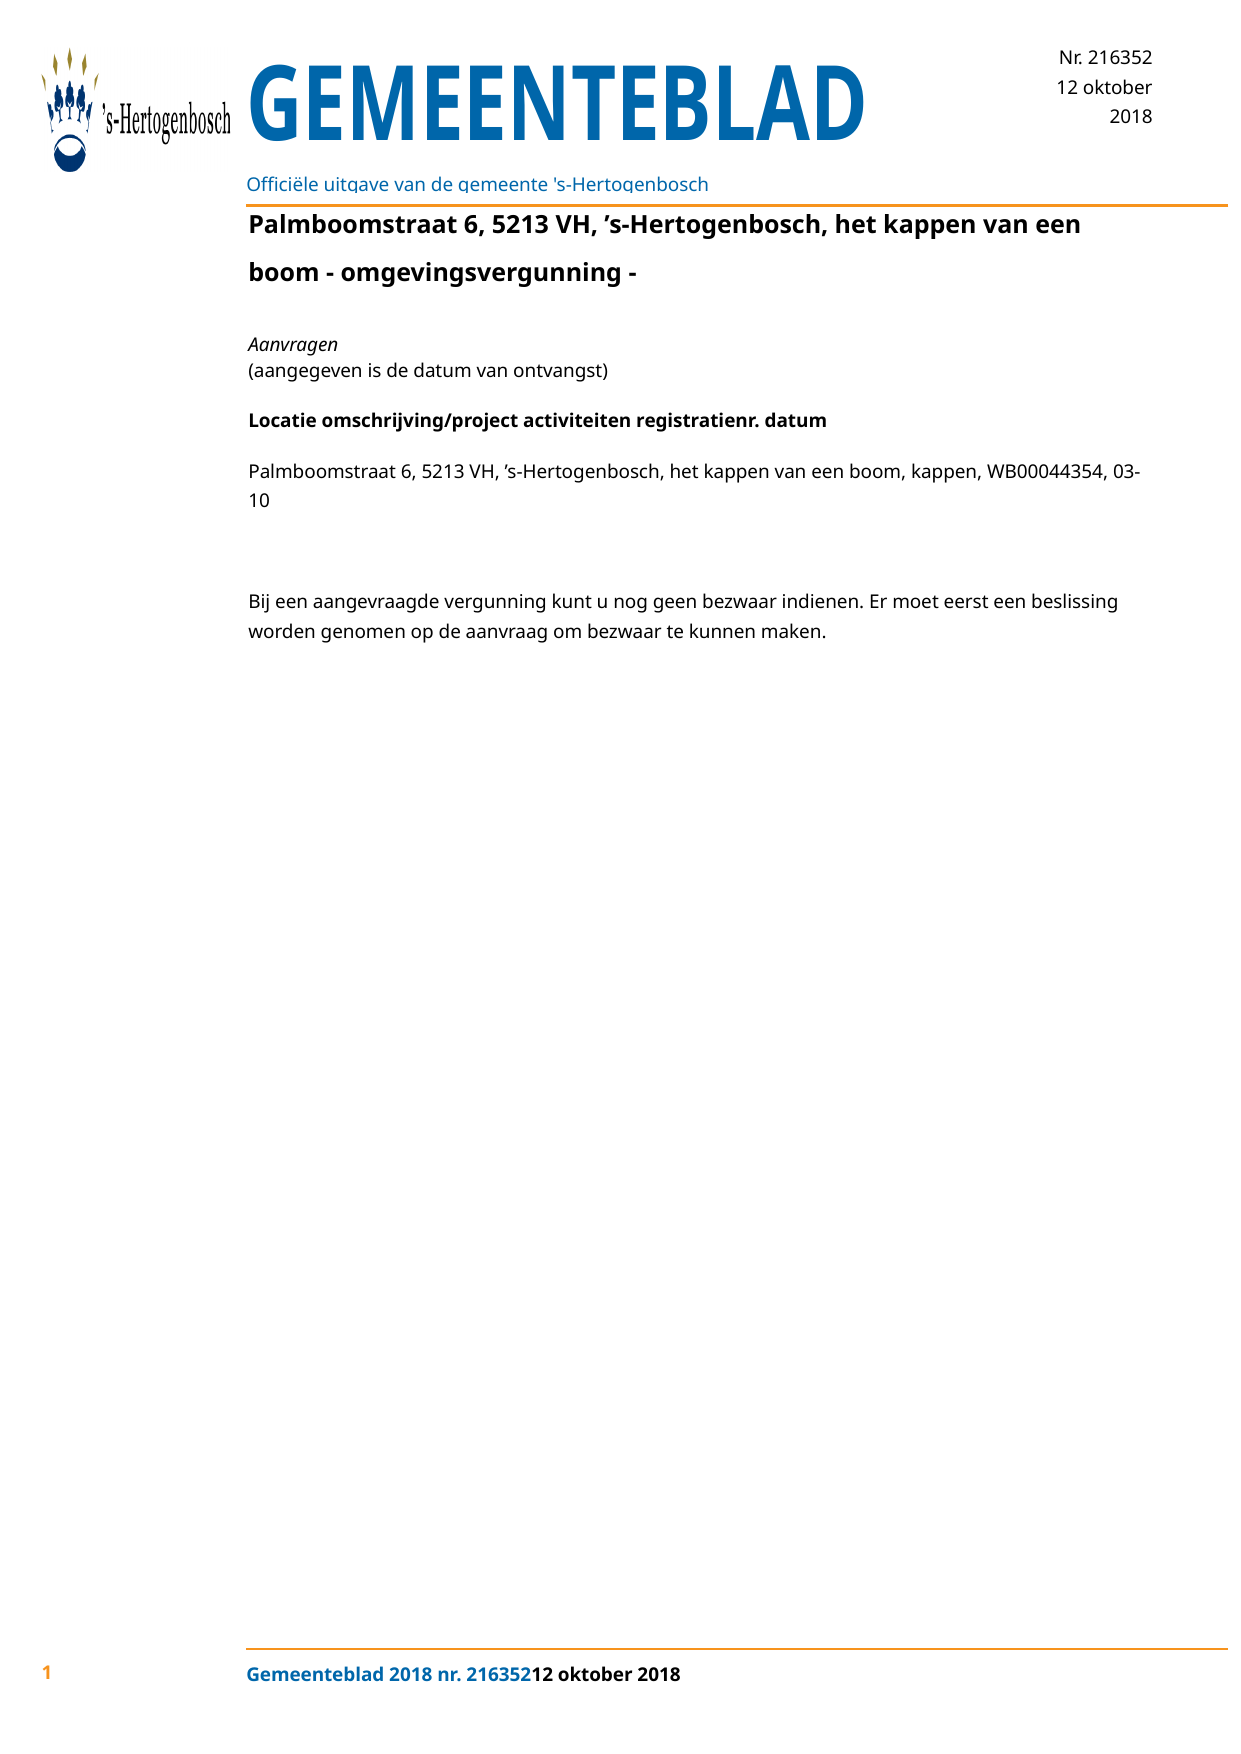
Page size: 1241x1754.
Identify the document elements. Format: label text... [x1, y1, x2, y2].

text Palmboomstraat 6, 5213 VH, ’s-Hertogenbosch, het kappen van een boom - omgevingsvergunning - [248, 207, 1152, 288]
text Palmboomstraat 6, 5213 VH, ’s-Hertogenbosch, het kappen van een boom, kappen, WB00044354, 03-10 [248, 458, 1152, 513]
text Locatie omschrijving/project activiteiten registratienr. datum [248, 408, 1152, 433]
text (aangegeven is de datum van ontvangst) [248, 357, 1152, 383]
picture [41, 47, 231, 172]
text Bij een aangevraagde vergunning kunt u nog geen bezwaar indienen. Er moet eerst een beslissing worden genomen op de aanvraag om bezwaar te kunnen maken. [248, 588, 1152, 644]
text Aanvragen [248, 331, 1152, 357]
